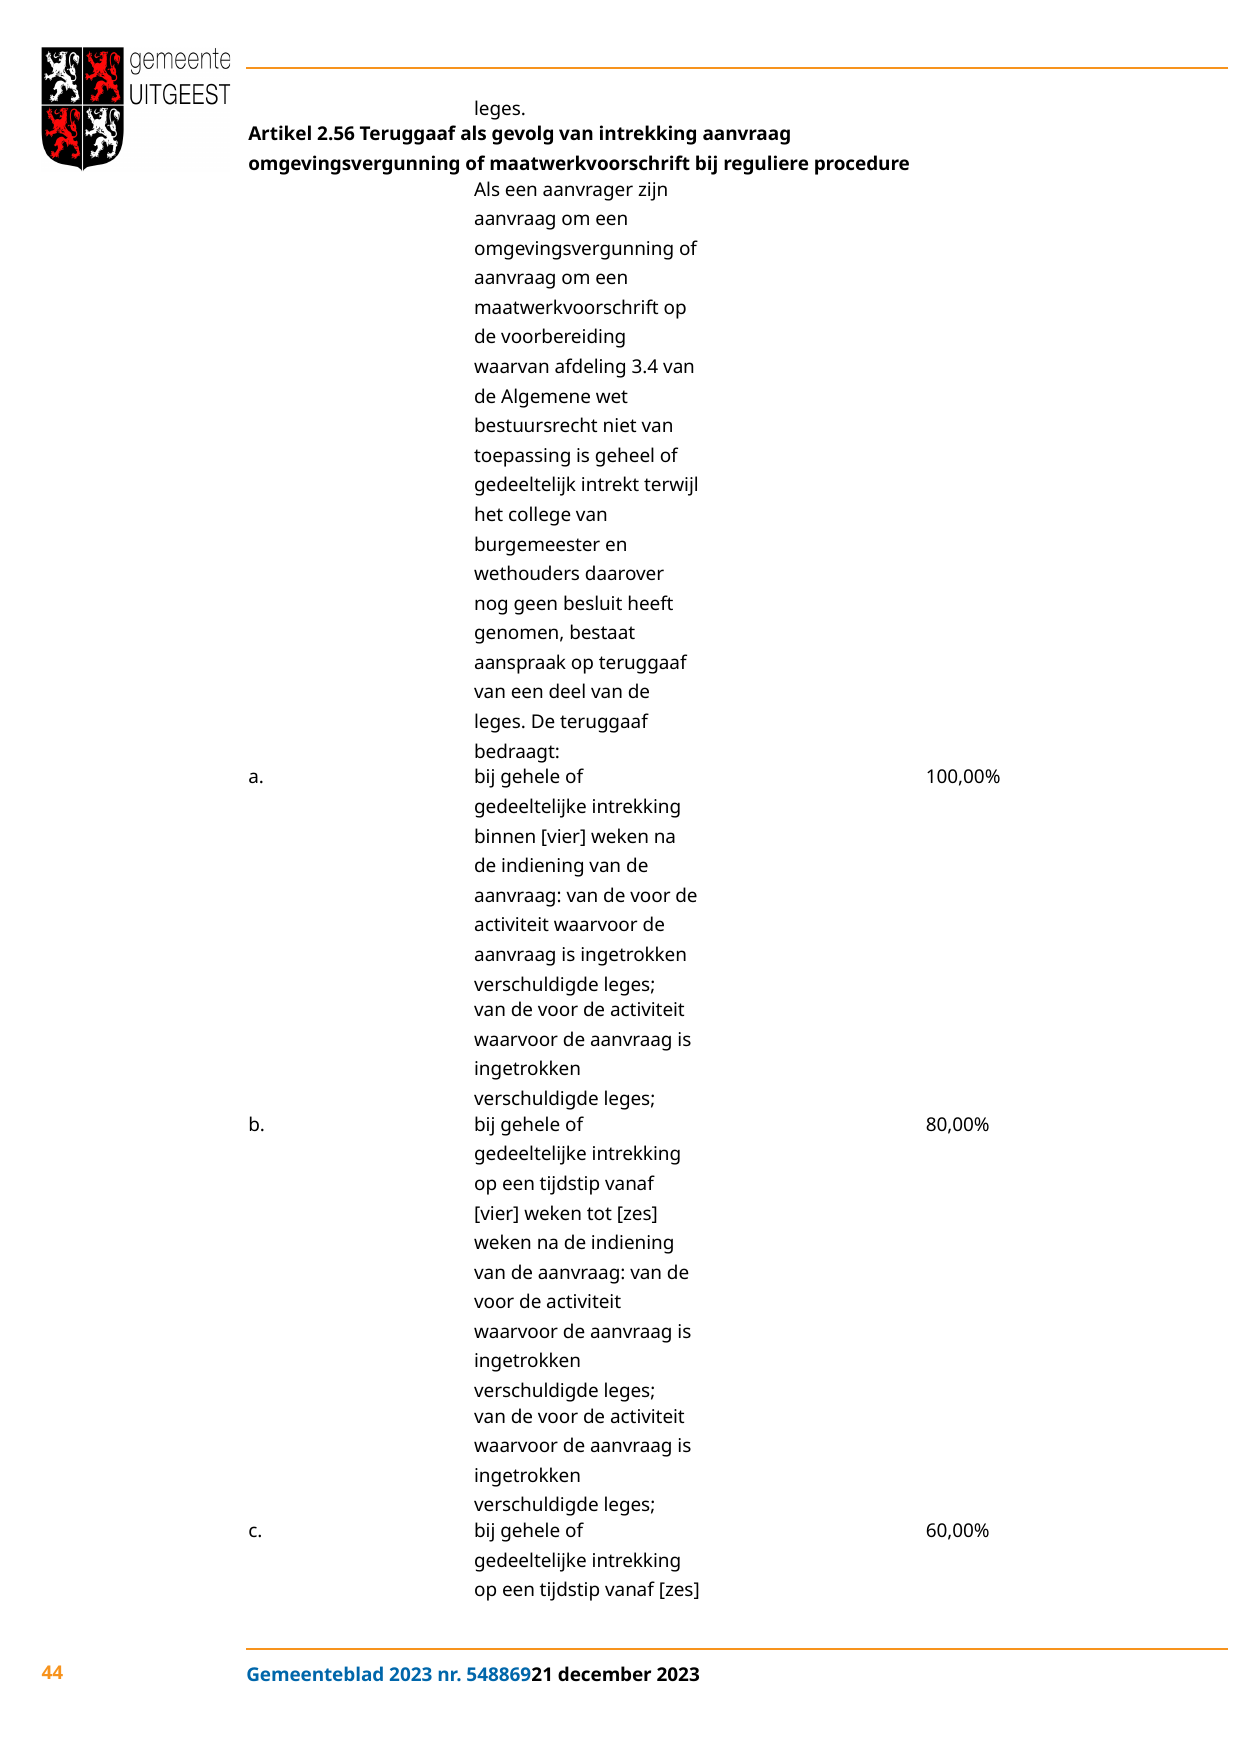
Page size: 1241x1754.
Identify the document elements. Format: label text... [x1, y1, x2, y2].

table_cell van de voor de activiteit waarvoor de aanvraag is ingetrokken verschuldigde leges; [474, 996, 700, 1111]
table_cell c. [248, 1518, 474, 1602]
table_cell a. [248, 764, 474, 996]
table_cell van de voor de activiteit waarvoor de aanvraag is ingetrokken verschuldigde leges; [474, 1403, 700, 1517]
table_cell bij gehele of gedeeltelijke intrekking op een tijdstip vanaf [zes] [474, 1518, 700, 1602]
table_cell [926, 996, 1152, 1111]
table_cell [700, 1518, 926, 1602]
table_cell [248, 1403, 474, 1517]
table_cell [926, 176, 1152, 764]
table_cell [700, 1111, 926, 1403]
table_cell Artikel 2.56 Teruggaaf als gevolg van intrekking aanvraag omgevingsvergunning of maatwerkvoorschrift bij reguliere procedure [248, 121, 926, 176]
table_cell [248, 176, 474, 764]
table_cell [926, 95, 1152, 121]
table_cell [926, 121, 1152, 176]
picture [41, 47, 231, 172]
table_cell Als een aanvrager zijn aanvraag om een omgevingsvergunning of aanvraag om een maatwerkvoorschrift op de voorbereiding waarvan afdeling 3.4 van de Algemene wet bestuursrecht niet van toepassing is geheel of gedeeltelijk intrekt terwijl het college van burgemeester en wethouders daarover nog geen besluit heeft genomen, bestaat aanspraak op teruggaaf van een deel van de leges. De teruggaaf bedraagt: [474, 176, 700, 764]
table_cell [700, 764, 926, 996]
table_cell [248, 95, 474, 121]
table_cell 60,00% [926, 1518, 1152, 1602]
table_cell [700, 176, 926, 764]
table_cell [700, 1403, 926, 1517]
table_cell 100,00% [926, 764, 1152, 996]
table_cell bij gehele of gedeeltelijke intrekking binnen [vier] weken na de indiening van de aanvraag: van de voor de activiteit waarvoor de aanvraag is ingetrokken verschuldigde leges; [474, 764, 700, 996]
table_cell b. [248, 1111, 474, 1403]
table_cell [248, 996, 474, 1111]
table_cell leges. [474, 95, 700, 121]
table_cell bij gehele of gedeeltelijke intrekking op een tijdstip vanaf [vier] weken tot [zes] weken na de indiening van de aanvraag: van de voor de activiteit waarvoor de aanvraag is ingetrokken verschuldigde leges; [474, 1111, 700, 1403]
table_cell [926, 1403, 1152, 1517]
table_cell [700, 95, 926, 121]
table_cell 80,00% [926, 1111, 1152, 1403]
table_cell [700, 996, 926, 1111]
